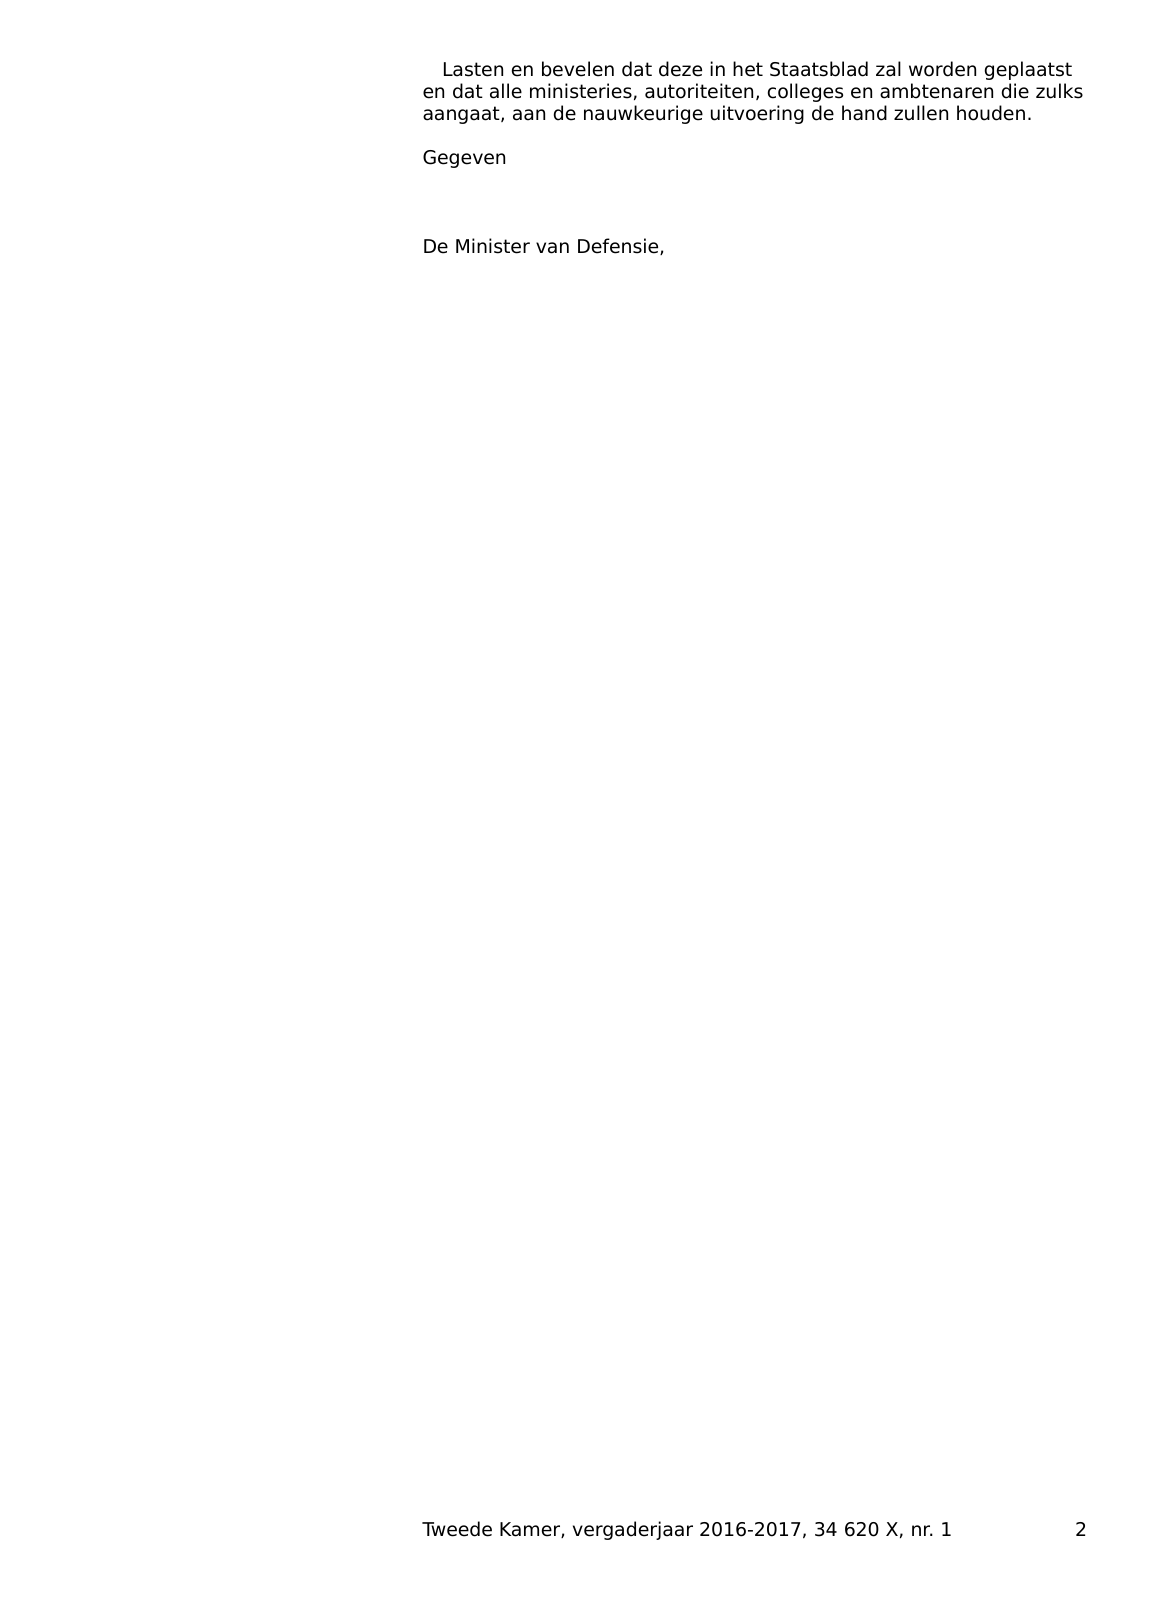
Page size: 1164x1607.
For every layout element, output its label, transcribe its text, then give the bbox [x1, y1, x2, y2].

text Lasten en bevelen dat deze in het Staatsblad zal worden geplaatst en dat alle ministeries, autoriteiten, colleges en ambtenaren die zulks aangaat, aan de nauwkeurige uitvoering de hand zullen houden. [422, 59, 1087, 125]
text De Minister van Defensie, [422, 236, 1087, 258]
text Gegeven [422, 147, 1087, 169]
